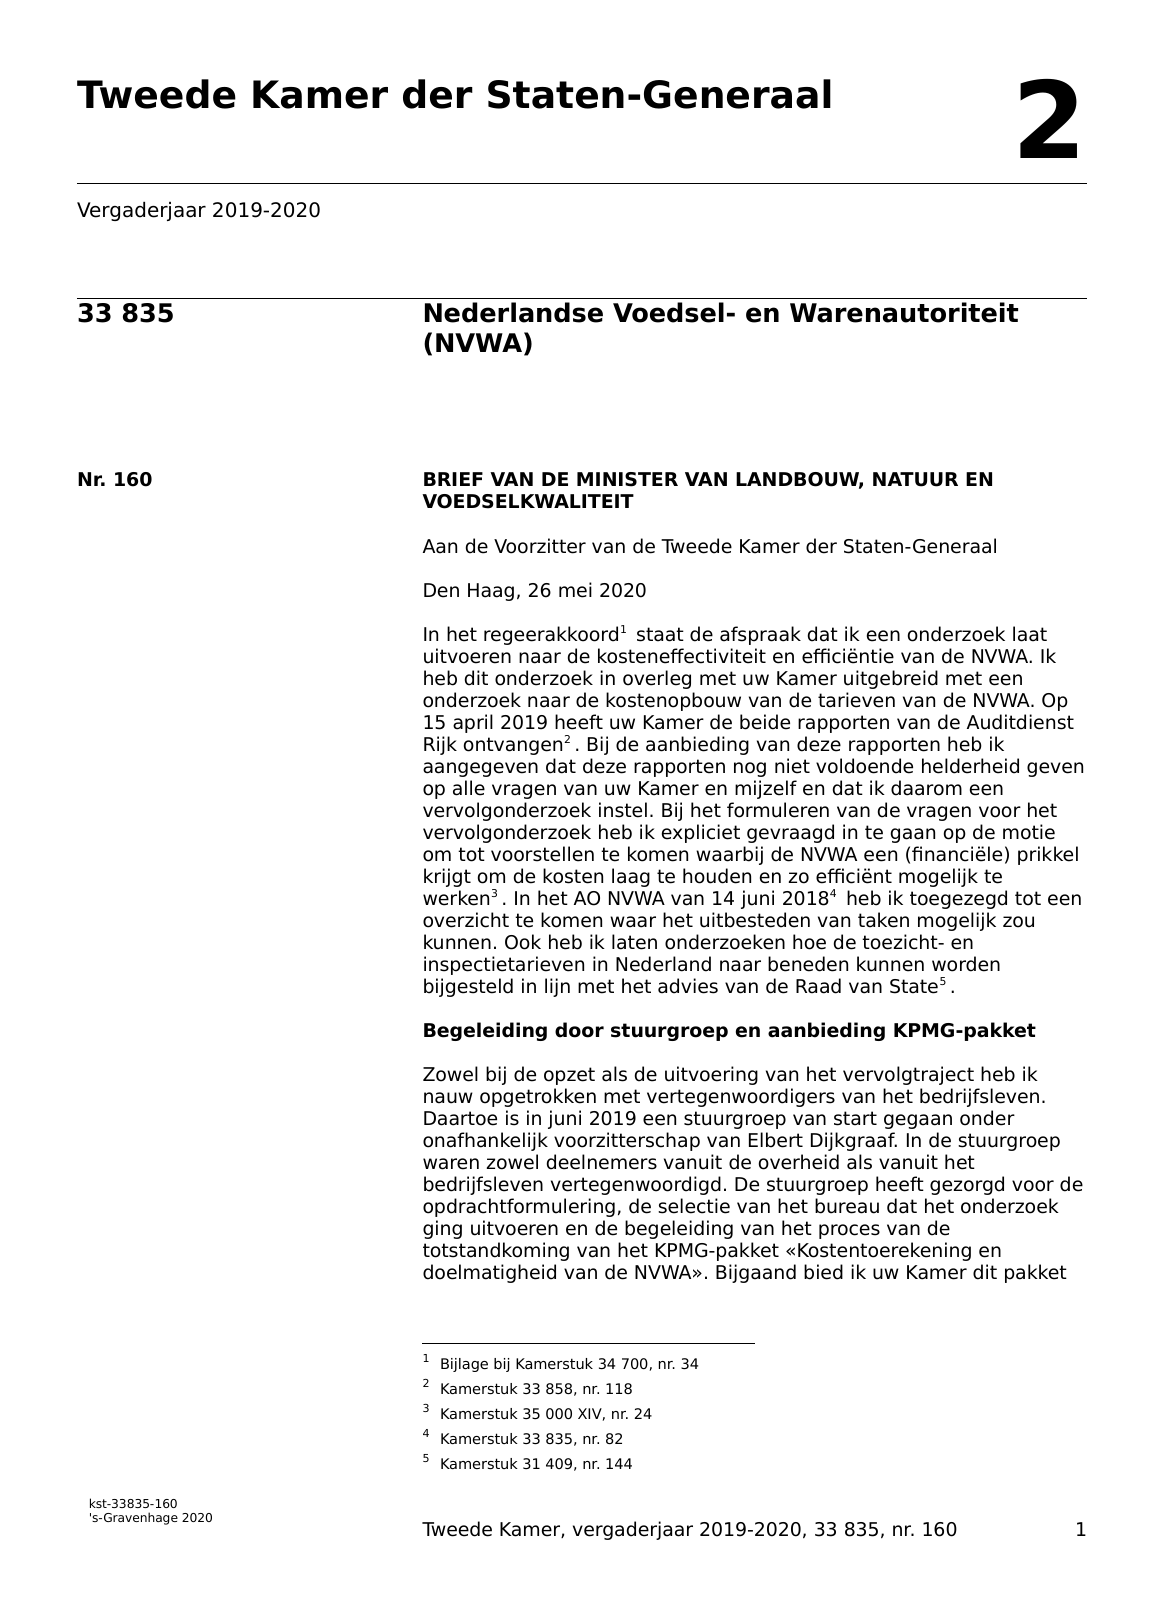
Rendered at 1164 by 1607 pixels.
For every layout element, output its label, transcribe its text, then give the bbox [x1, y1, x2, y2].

text Zowel bij de opzet als de uitvoering van het vervolgtraject heb ik nauw opgetrokken met vertegenwoordigers van het bedrijfsleven. Daartoe is in juni 2019 een stuurgroep van start gegaan onder onafhankelijk voorzitterschap van Elbert Dijkgraaf. In de stuurgroep waren zowel deelnemers vanuit de overheid als vanuit het bedrijfsleven vertegenwoordigd. De stuurgroep heeft gezorgd voor de opdrachtformulering, de selectie van het bureau dat het onderzoek ging uitvoeren en de begeleiding van het proces van de totstandkoming van het KPMG-pakket «Kostentoerekening en doelmatigheid van de NVWA». Bijgaand bied ik uw Kamer dit pakket [422, 1064, 1087, 1284]
text Bijlage bij Kamerstuk 34 700, nr. 34 [422, 1352, 1087, 1374]
subtitle Begeleiding door stuurgroep en aanbieding KPMG-pakket [422, 1020, 1087, 1042]
table_header Tweede Kamer der Staten-Generaal [77, 59, 886, 183]
text Kamerstuk 31 409, nr. 144 [422, 1452, 1087, 1474]
text In het regeerakkoord staat de afspraak dat ik een onderzoek laat uitvoeren naar de kosteneffectiviteit en efficiëntie van de NVWA. Ik heb dit onderzoek in overleg met uw Kamer uitgebreid met een onderzoek naar de kostenopbouw van de tarieven van de NVWA. Op 15 april 2019 heeft uw Kamer de beide rapporten van de Auditdienst Rijk ontvangen. Bij de aanbieding van deze rapporten heb ik aangegeven dat deze rapporten nog niet voldoende helderheid geven op alle vragen van uw Kamer en mijzelf en dat ik daarom een vervolgonderzoek instel. Bij het formuleren van de vragen voor het vervolgonderzoek heb ik expliciet gevraagd in te gaan op de motie om tot voorstellen te komen waarbij de NVWA een (financiële) prikkel krijgt om de kosten laag te houden en zo efficiënt mogelijk te werken. In het AO NVWA van 14 juni 2018 heb ik toegezegd tot een overzicht te komen waar het uitbesteden van taken mogelijk zou kunnen. Ook heb ik laten onderzoeken hoe de toezicht- en inspectietarieven in Nederland naar beneden kunnen worden bijgesteld in lijn met het advies van de Raad van State. [422, 624, 1087, 997]
text Den Haag, 26 mei 2020 [422, 580, 1087, 602]
subtitle 33 835 Nederlandse Voedsel- en Warenautoriteit (NVWA) [77, 299, 1087, 358]
text 's-Gravenhage 2020 [88, 1511, 323, 1525]
text Kamerstuk 33 858, nr. 118 [422, 1377, 1087, 1399]
text Kamerstuk 35 000 XIV, nr. 24 [422, 1402, 1087, 1424]
text Aan de Voorzitter van de Tweede Kamer der Staten-Generaal [422, 536, 1087, 557]
table_header 2 [886, 59, 1087, 183]
text Kamerstuk 33 835, nr. 82 [422, 1427, 1087, 1449]
table_cell Vergaderjaar 2019-2020 [77, 184, 1087, 298]
subtitle Nr. 160 BRIEF VAN DE MINISTER VAN LANDBOUW, NATUUR EN VOEDSELKWALITEIT [77, 469, 1087, 513]
text kst-33835-160 [88, 1497, 323, 1511]
